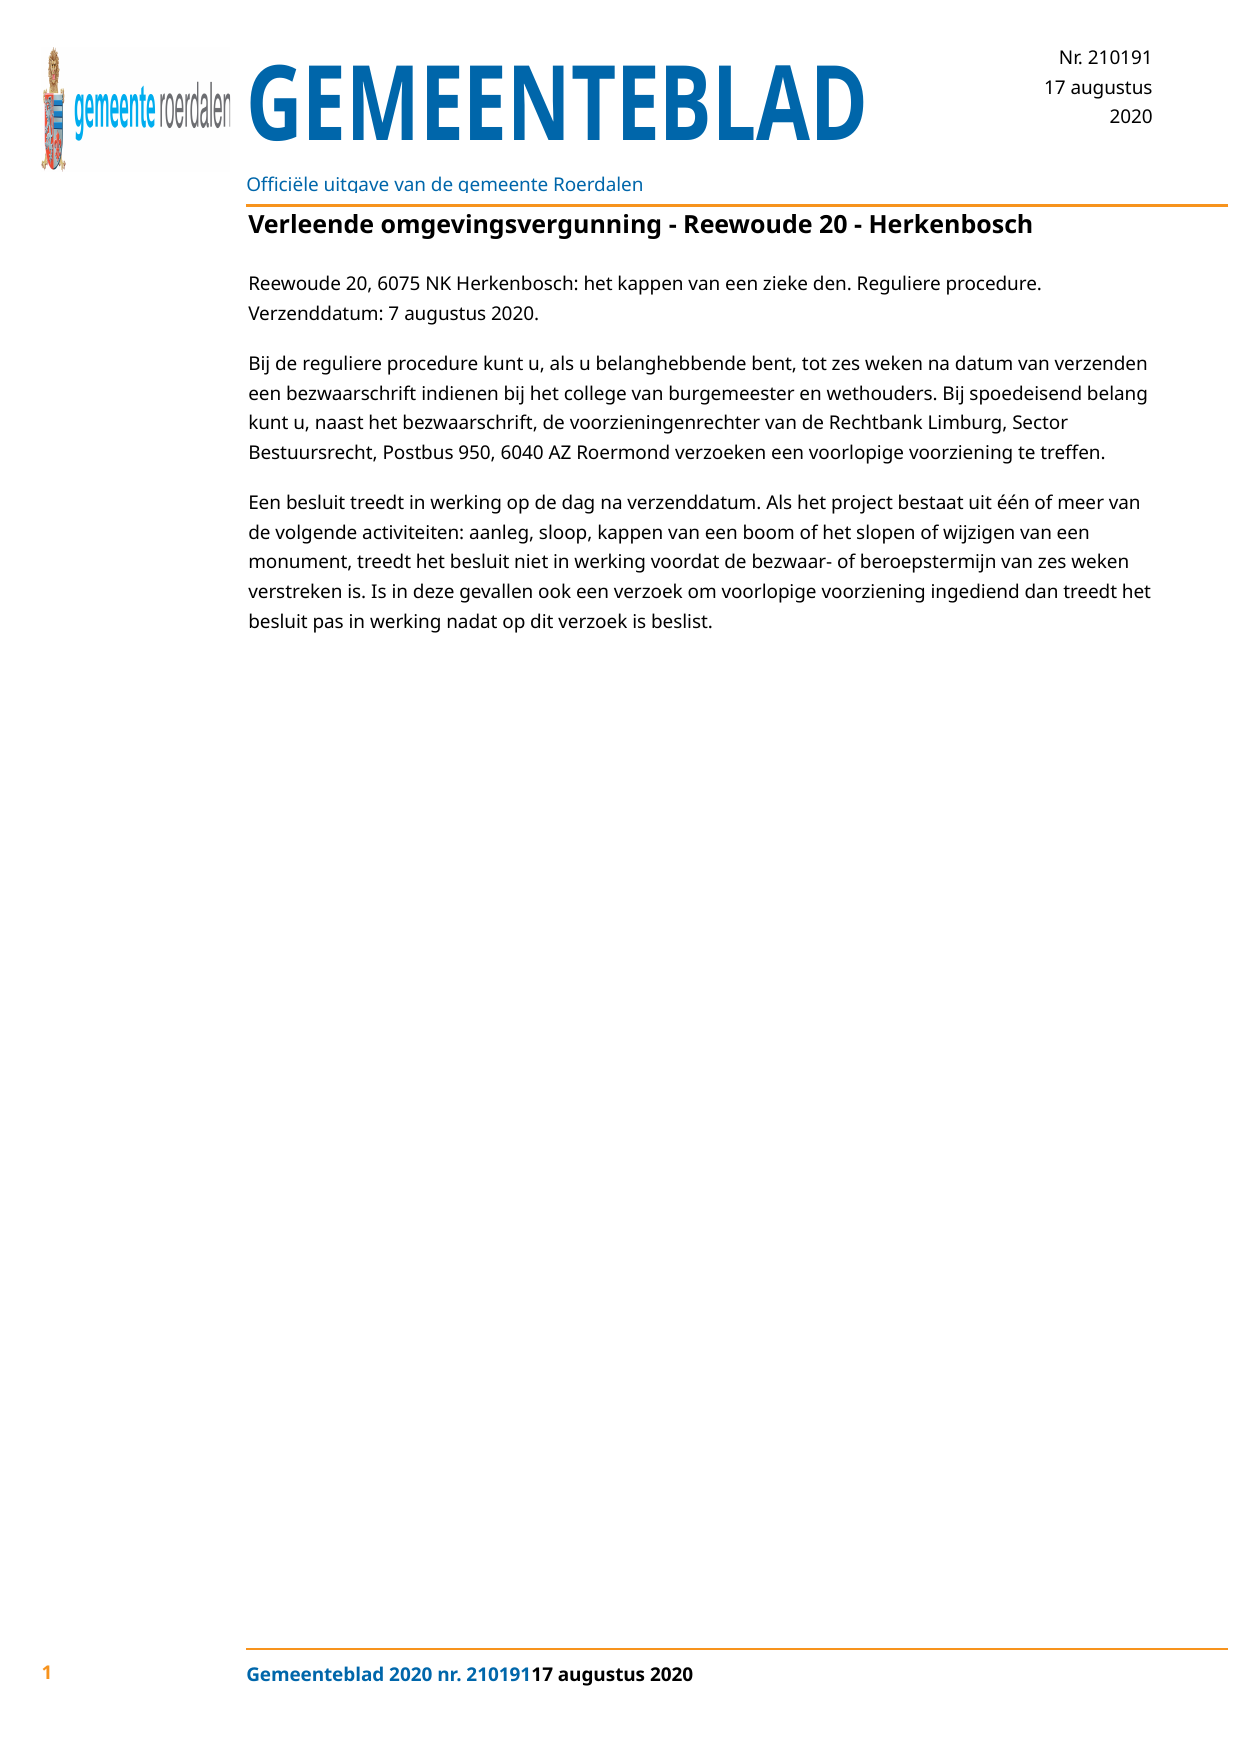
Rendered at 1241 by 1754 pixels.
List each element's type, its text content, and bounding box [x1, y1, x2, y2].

text Een besluit treedt in werking op de dag na verzenddatum. Als het project bestaat uit één of meer van de volgende activiteiten: aanleg, sloop, kappen van een boom of het slopen of wijzigen van een monument, treedt het besluit niet in werking voordat de bezwaar- of beroepstermijn van zes weken verstreken is. Is in deze gevallen ook een verzoek om voorlopige voorziening ingediend dan treedt het besluit pas in werking nadat op dit verzoek is beslist. [248, 489, 1152, 633]
text Bij de reguliere procedure kunt u, als u belanghebbende bent, tot zes weken na datum van verzenden een bezwaarschrift indienen bij het college van burgemeester en wethouders. Bij spoedeisend belang kunt u, naast het bezwaarschrift, de voorzieningenrechter van de Rechtbank Limburg, Sector Bestuursrecht, Postbus 950, 6040 AZ Roermond verzoeken een voorlopige voorziening te treffen. [248, 350, 1152, 465]
picture [41, 47, 231, 172]
text Reewoude 20, 6075 NK Herkenbosch: het kappen van een zieke den. Reguliere procedure. Verzenddatum: 7 augustus 2020. [248, 270, 1152, 326]
text Verleende omgevingsvergunning - Reewoude 20 - Herkenbosch [248, 207, 1152, 241]
